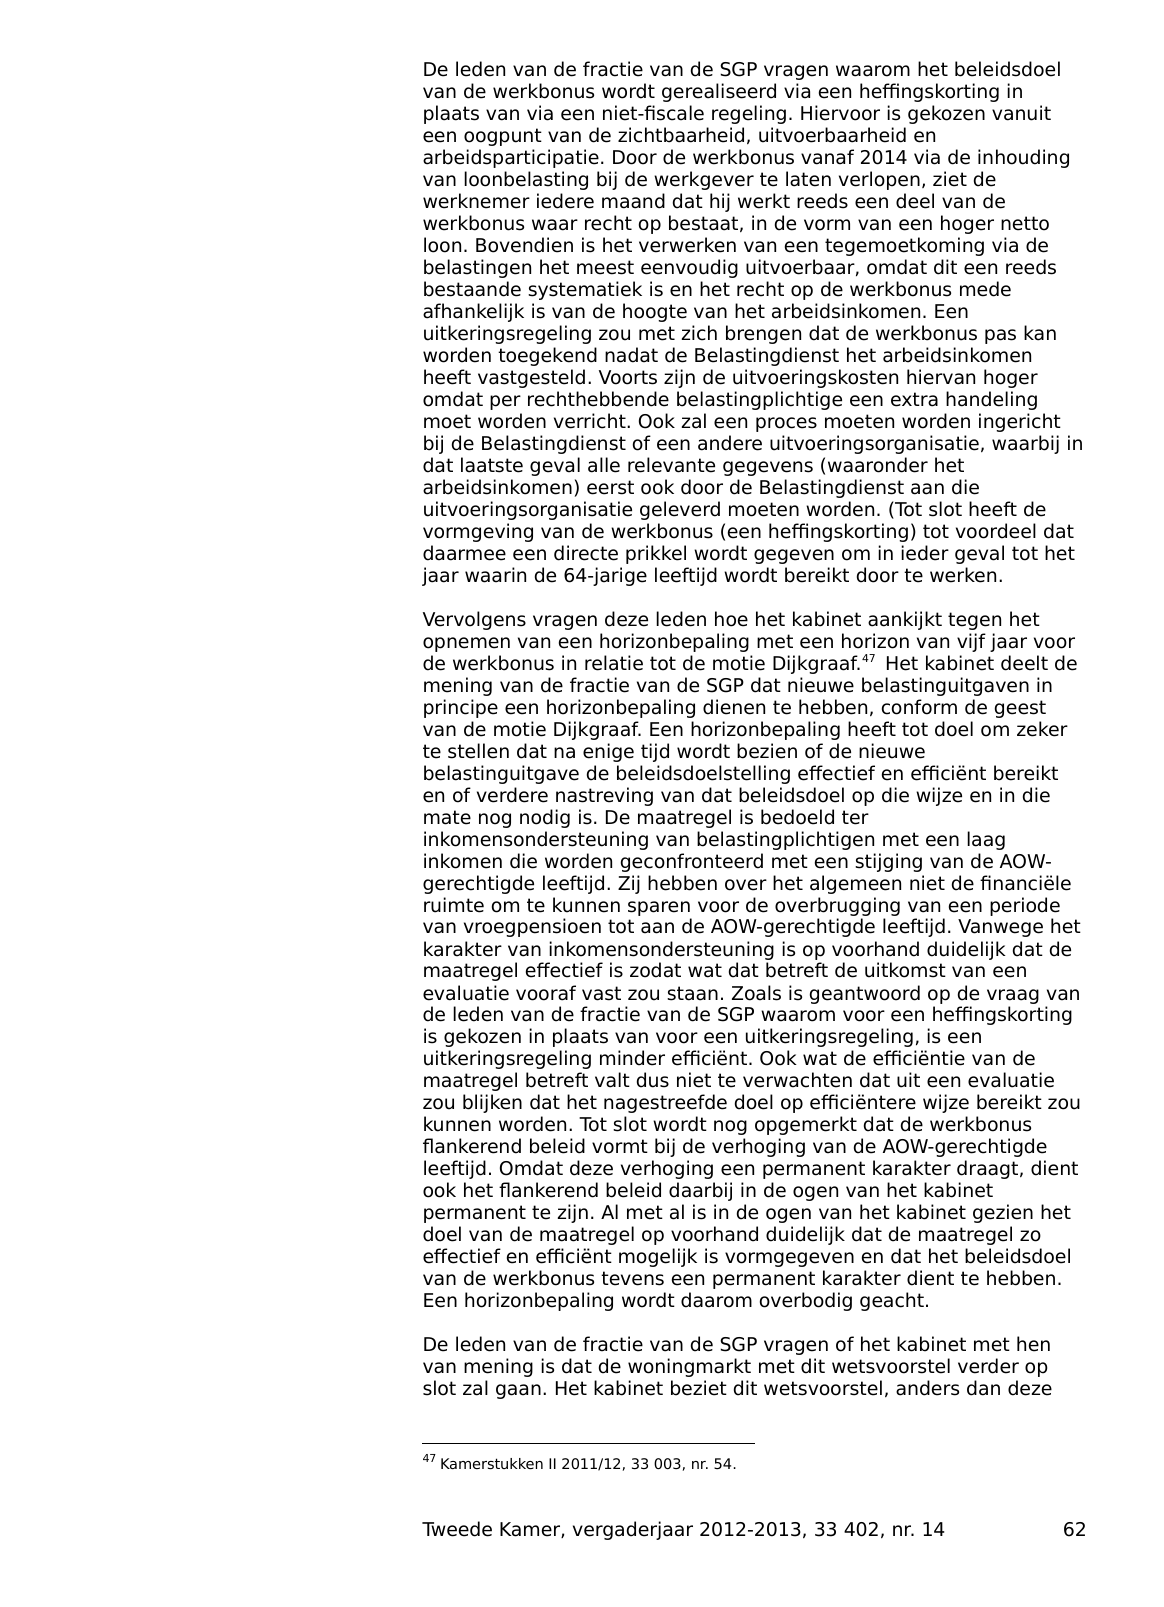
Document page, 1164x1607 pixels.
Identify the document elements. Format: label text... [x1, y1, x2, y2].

text De leden van de fractie van de SGP vragen waarom het beleidsdoel van de werkbonus wordt gerealiseerd via een heffingskorting in plaats van via een niet-fiscale regeling. Hiervoor is gekozen vanuit een oogpunt van de zichtbaarheid, uitvoerbaarheid en arbeidsparticipatie. Door de werkbonus vanaf 2014 via de inhouding van loonbelasting bij de werkgever te laten verlopen, ziet de werknemer iedere maand dat hij werkt reeds een deel van de werkbonus waar recht op bestaat, in de vorm van een hoger netto loon. Bovendien is het verwerken van een tegemoetkoming via de belastingen het meest eenvoudig uitvoerbaar, omdat dit een reeds bestaande systematiek is en het recht op de werkbonus mede afhankelijk is van de hoogte van het arbeidsinkomen. Een uitkeringsregeling zou met zich brengen dat de werkbonus pas kan worden toegekend nadat de Belastingdienst het arbeidsinkomen heeft vastgesteld. Voorts zijn de uitvoeringskosten hiervan hoger omdat per rechthebbende belastingplichtige een extra handeling moet worden verricht. Ook zal een proces moeten worden ingericht bij de Belastingdienst of een andere uitvoeringsorganisatie, waarbij in dat laatste geval alle relevante gegevens (waaronder het arbeidsinkomen) eerst ook door de Belastingdienst aan die uitvoeringsorganisatie geleverd moeten worden. (Tot slot heeft de vormgeving van de werkbonus (een heffingskorting) tot voordeel dat daarmee een directe prikkel wordt gegeven om in ieder geval tot het jaar waarin de 64-jarige leeftijd wordt bereikt door te werken. [422, 59, 1087, 587]
text Vervolgens vragen deze leden hoe het kabinet aankijkt tegen het opnemen van een horizonbepaling met een horizon van vijf jaar voor de werkbonus in relatie tot de motie Dijkgraaf. Het kabinet deelt de mening van de fractie van de SGP dat nieuwe belastinguitgaven in principe een horizonbepaling dienen te hebben, conform de geest van de motie Dijkgraaf. Een horizonbepaling heeft tot doel om zeker te stellen dat na enige tijd wordt bezien of de nieuwe belastinguitgave de beleidsdoelstelling effectief en efficiënt bereikt en of verdere nastreving van dat beleidsdoel op die wijze en in die mate nog nodig is. De maatregel is bedoeld ter inkomensondersteuning van belastingplichtigen met een laag inkomen die worden geconfronteerd met een stijging van de AOW-gerechtigde leeftijd. Zij hebben over het algemeen niet de financiële ruimte om te kunnen sparen voor de overbrugging van een periode van vroegpensioen tot aan de AOW-gerechtigde leeftijd. Vanwege het karakter van inkomensondersteuning is op voorhand duidelijk dat de maatregel effectief is zodat wat dat betreft de uitkomst van een evaluatie vooraf vast zou staan. Zoals is geantwoord op de vraag van de leden van de fractie van de SGP waarom voor een heffingskorting is gekozen in plaats van voor een uitkeringsregeling, is een uitkeringsregeling minder efficiënt. Ook wat de efficiëntie van de maatregel betreft valt dus niet te verwachten dat uit een evaluatie zou blijken dat het nagestreefde doel op efficiëntere wijze bereikt zou kunnen worden. Tot slot wordt nog opgemerkt dat de werkbonus flankerend beleid vormt bij de verhoging van de AOW-gerechtigde leeftijd. Omdat deze verhoging een permanent karakter draagt, dient ook het flankerend beleid daarbij in de ogen van het kabinet permanent te zijn. Al met al is in de ogen van het kabinet gezien het doel van de maatregel op voorhand duidelijk dat de maatregel zo effectief en efficiënt mogelijk is vormgegeven en dat het beleidsdoel van de werkbonus tevens een permanent karakter dient te hebben. Een horizonbepaling wordt daarom overbodig geacht. [422, 609, 1087, 1312]
text Kamerstukken II 2011/12, 33 003, nr. 54. [422, 1452, 1087, 1474]
text De leden van de fractie van de SGP vragen of het kabinet met hen van mening is dat de woningmarkt met dit wetsvoorstel verder op slot zal gaan. Het kabinet beziet dit wetsvoorstel, anders dan deze [422, 1334, 1087, 1400]
